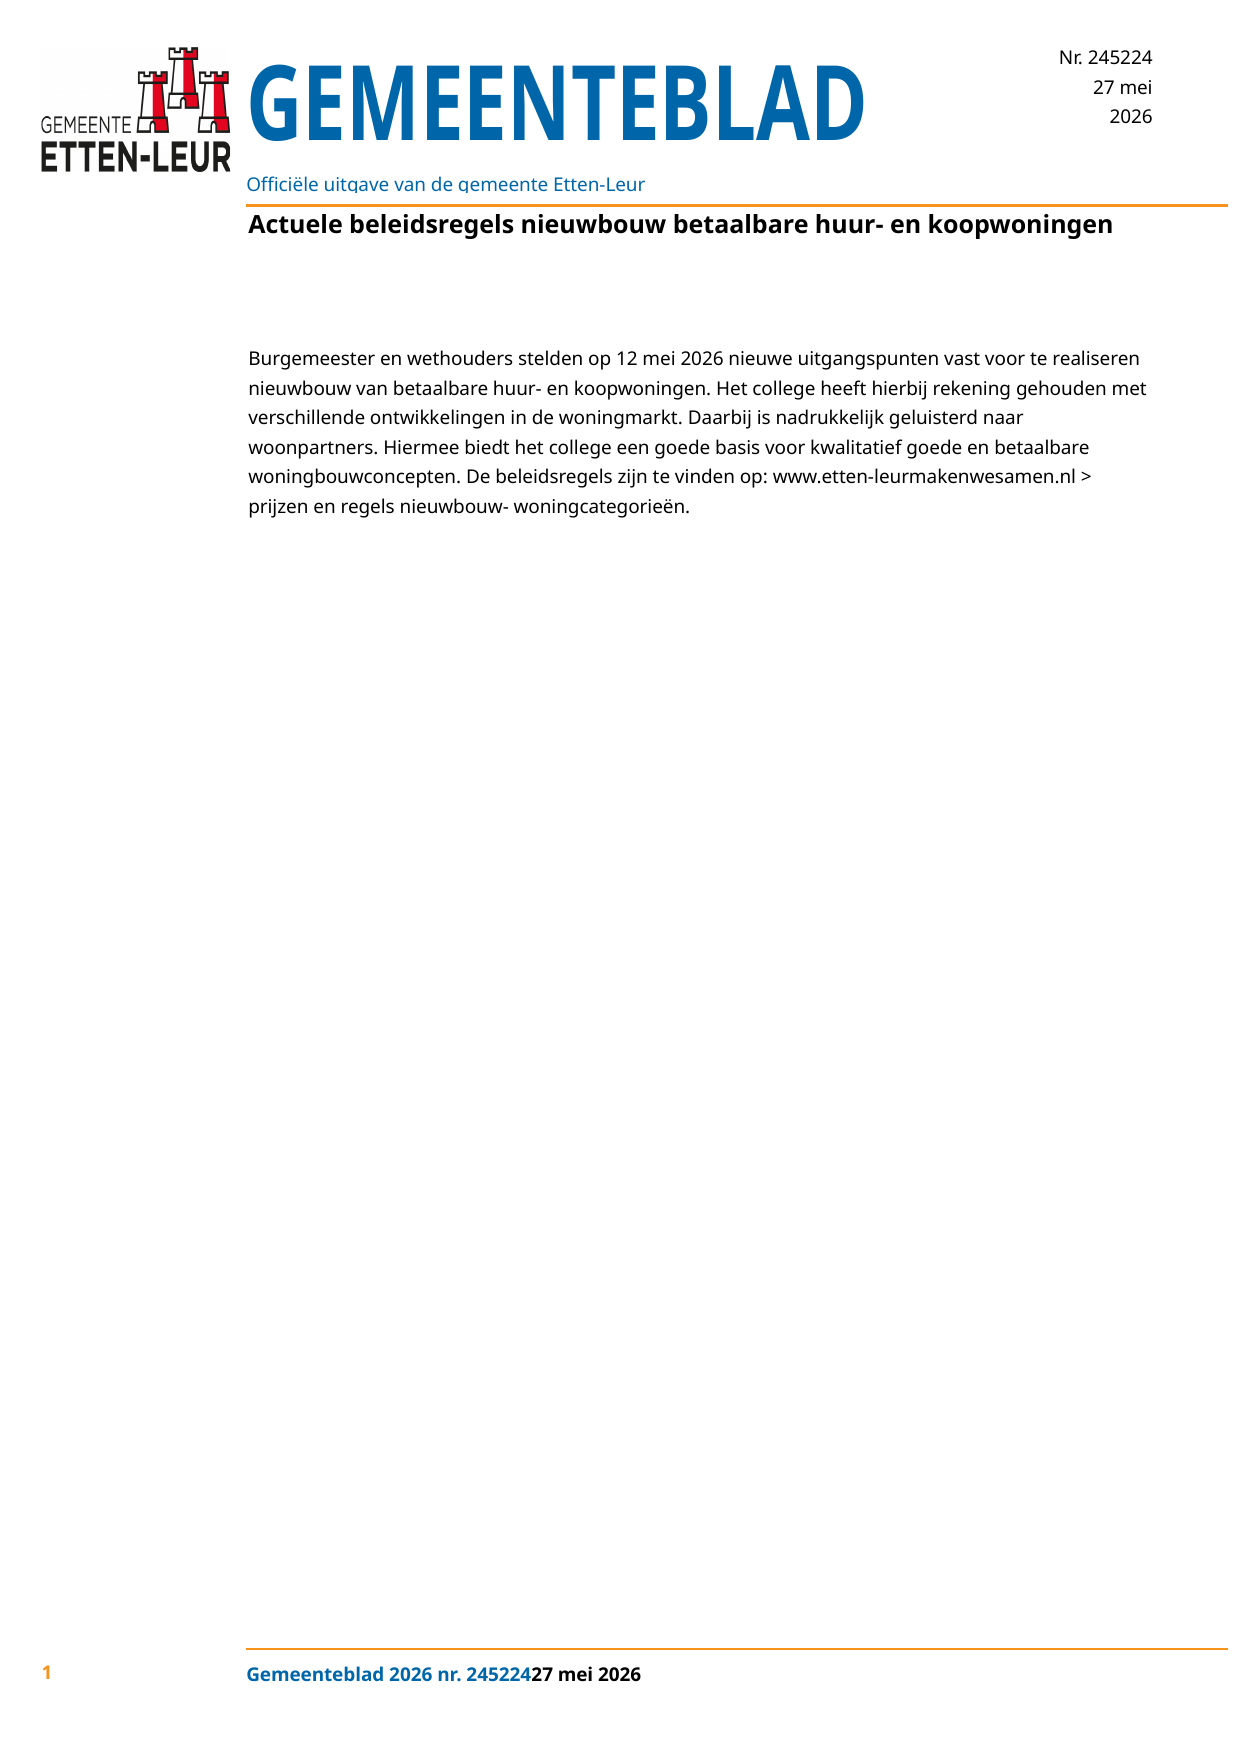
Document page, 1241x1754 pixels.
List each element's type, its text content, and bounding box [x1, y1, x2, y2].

text Actuele beleidsregels nieuwbouw betaalbare huur- en koopwoningen [248, 207, 1152, 241]
picture [41, 47, 231, 172]
text Burgemeester en wethouders stelden op 12 mei 2026 nieuwe uitgangspunten vast voor te realiseren nieuwbouw van betaalbare huur- en koopwoningen. Het college heeft hierbij rekening gehouden met verschillende ontwikkelingen in de woningmarkt. Daarbij is nadrukkelijk geluisterd naar woonpartners. Hiermee biedt het college een goede basis voor kwalitatief goede en betaalbare woningbouwconcepten. De beleidsregels zijn te vinden op: www.etten-leurmakenwesamen.nl > prijzen en regels nieuwbouw- woningcategorieën. [248, 345, 1152, 519]
